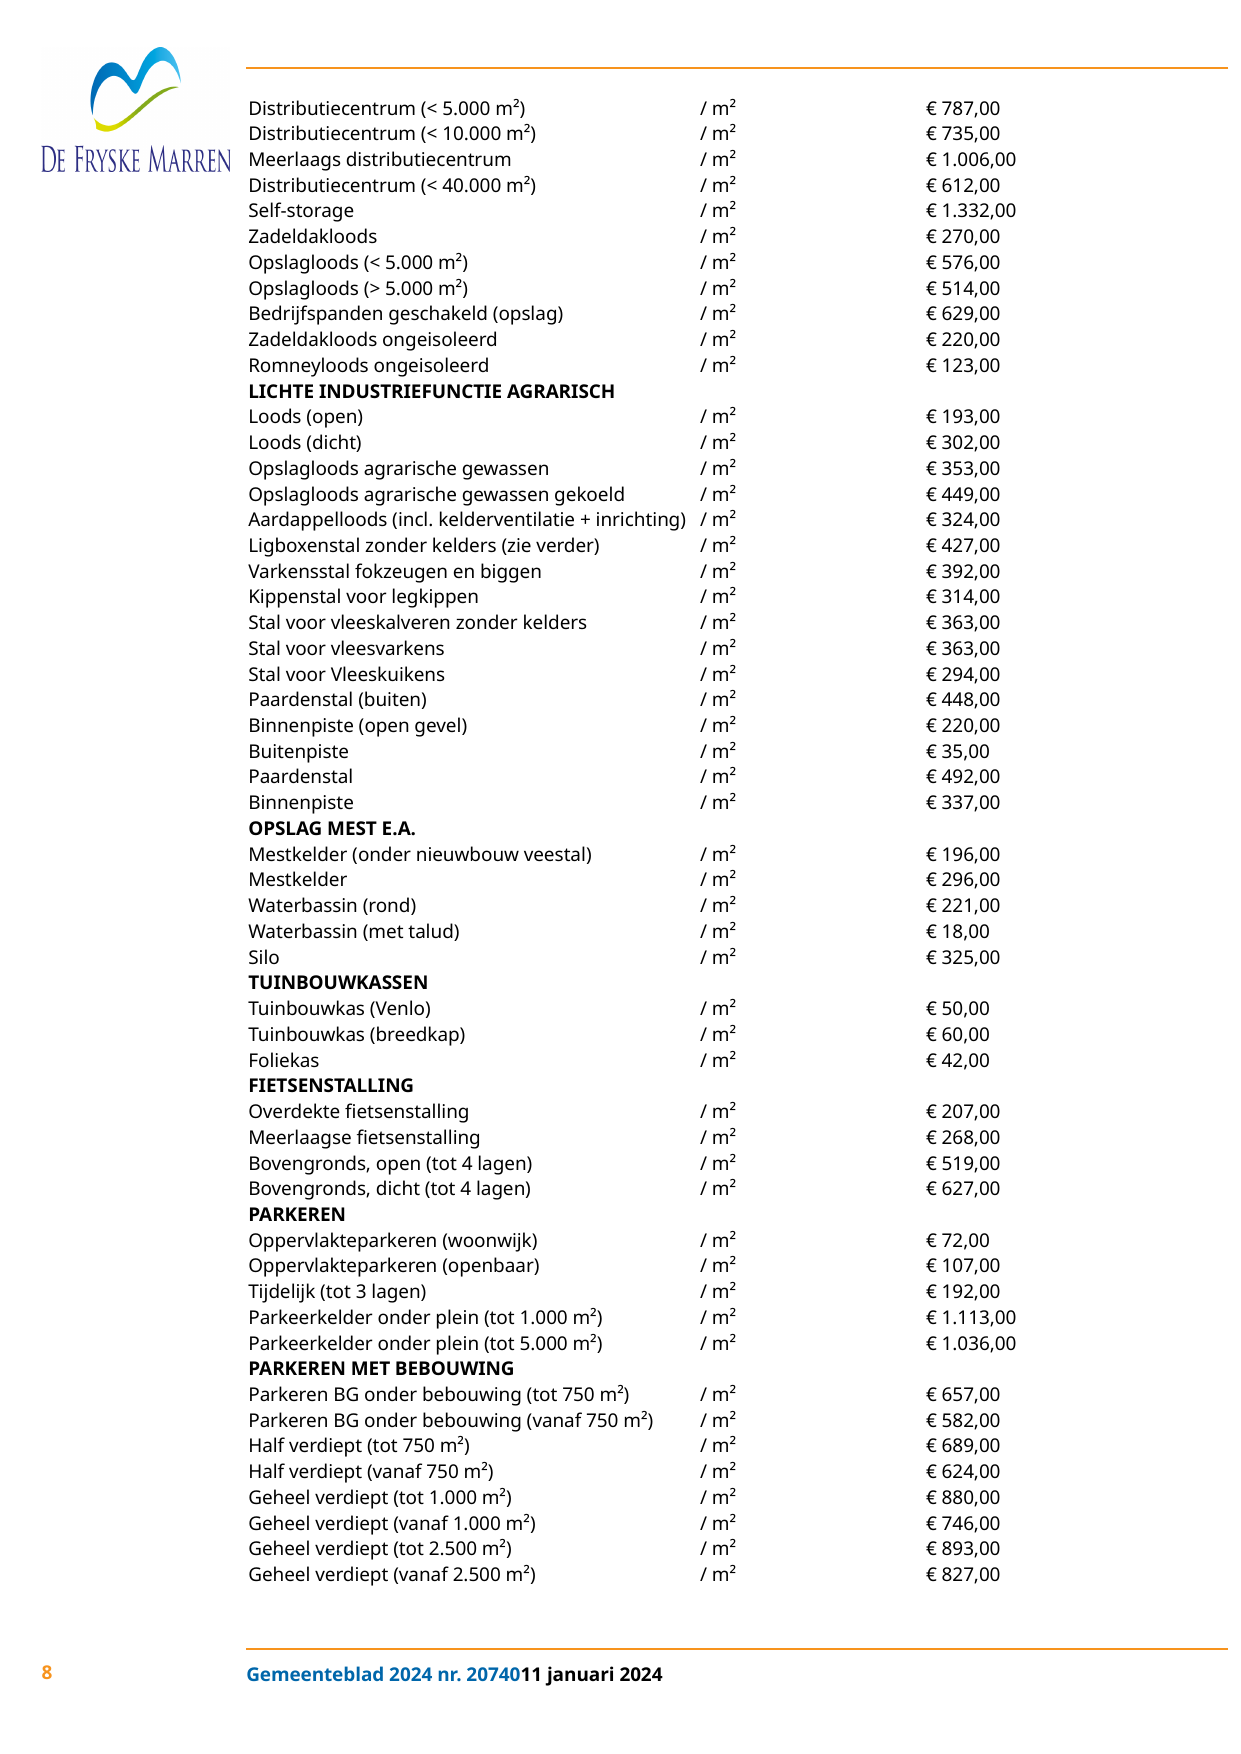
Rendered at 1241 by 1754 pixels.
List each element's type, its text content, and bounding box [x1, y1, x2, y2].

picture [41, 47, 231, 172]
table_cell Zadeldakloods ongeisoleerd [248, 326, 700, 352]
table_cell / m² [700, 995, 926, 1021]
table_cell / m² [700, 1175, 926, 1201]
table_cell € 337,00 [926, 790, 1152, 815]
table_cell / m² [700, 146, 926, 172]
table_cell Geheel verdiept (tot 1.000 m²) [248, 1484, 700, 1510]
table_cell € 629,00 [926, 301, 1152, 326]
table_cell Overdekte fietsenstalling [248, 1098, 700, 1124]
table_cell € 50,00 [926, 995, 1152, 1021]
table_cell / m² [700, 1124, 926, 1150]
table_cell Self-storage [248, 198, 700, 223]
table_cell Half verdiept (tot 750 m²) [248, 1433, 700, 1458]
table_cell / m² [700, 841, 926, 867]
table_cell Tuinbouwkas (Venlo) [248, 995, 700, 1021]
table_cell Paardenstal (buiten) [248, 687, 700, 712]
table_cell € 294,00 [926, 661, 1152, 687]
table_cell € 123,00 [926, 352, 1152, 378]
table_cell Buitenpiste [248, 738, 700, 764]
table_cell € 302,00 [926, 429, 1152, 455]
table_cell € 192,00 [926, 1278, 1152, 1304]
table_cell Loods (dicht) [248, 429, 700, 455]
table_cell / m² [700, 893, 926, 918]
table_cell / m² [700, 1047, 926, 1072]
table_cell Stal voor vleesvarkens [248, 635, 700, 661]
table_cell Zadeldakloods [248, 224, 700, 249]
table_cell Distributiecentrum (< 10.000 m²) [248, 121, 700, 146]
table_cell € 325,00 [926, 944, 1152, 969]
table_cell € 519,00 [926, 1150, 1152, 1175]
table_cell € 787,00 [926, 95, 1152, 121]
table_cell [926, 970, 1152, 995]
table_cell Distributiecentrum (< 5.000 m²) [248, 95, 700, 121]
table_cell / m² [700, 326, 926, 352]
table_cell Parkeerkelder onder plein (tot 5.000 m²) [248, 1330, 700, 1356]
table_cell / m² [700, 1407, 926, 1433]
table_cell Bovengronds, dicht (tot 4 lagen) [248, 1175, 700, 1201]
table_cell Geheel verdiept (vanaf 2.500 m²) [248, 1561, 700, 1587]
table_cell € 689,00 [926, 1433, 1152, 1458]
table_cell [926, 1201, 1152, 1227]
table_cell € 270,00 [926, 224, 1152, 249]
table_cell / m² [700, 275, 926, 301]
table_cell € 1.006,00 [926, 146, 1152, 172]
table_cell € 1.113,00 [926, 1304, 1152, 1330]
table_cell € 735,00 [926, 121, 1152, 146]
table_cell / m² [700, 532, 926, 558]
table_cell / m² [700, 661, 926, 687]
table_cell / m² [700, 95, 926, 121]
table_cell [700, 1356, 926, 1381]
table_cell € 746,00 [926, 1510, 1152, 1536]
table_cell Tuinbouwkas (breedkap) [248, 1021, 700, 1047]
table_cell Tijdelijk (tot 3 lagen) [248, 1278, 700, 1304]
table_cell € 582,00 [926, 1407, 1152, 1433]
table_cell € 576,00 [926, 249, 1152, 275]
table_cell Stal voor vleeskalveren zonder kelders [248, 609, 700, 635]
table_cell Half verdiept (vanaf 750 m²) [248, 1459, 700, 1484]
table_cell [926, 815, 1152, 841]
table_cell / m² [700, 712, 926, 738]
table_cell Aardappelloods (incl. kelderventilatie + inrichting) [248, 506, 700, 532]
table_cell € 18,00 [926, 918, 1152, 944]
table_cell [926, 1073, 1152, 1098]
table_cell Binnenpiste [248, 790, 700, 815]
table_cell € 221,00 [926, 893, 1152, 918]
table_cell / m² [700, 301, 926, 326]
table_cell Bovengronds, open (tot 4 lagen) [248, 1150, 700, 1175]
table_cell / m² [700, 1536, 926, 1561]
table_cell € 353,00 [926, 455, 1152, 481]
table_cell Binnenpiste (open gevel) [248, 712, 700, 738]
table_cell Romneyloods ongeisoleerd [248, 352, 700, 378]
table_cell / m² [700, 918, 926, 944]
table_cell / m² [700, 1278, 926, 1304]
table_cell / m² [700, 1253, 926, 1278]
table_cell € 207,00 [926, 1098, 1152, 1124]
table_cell € 193,00 [926, 404, 1152, 429]
table_cell € 514,00 [926, 275, 1152, 301]
table_cell / m² [700, 404, 926, 429]
table_cell [700, 1201, 926, 1227]
table_cell Parkeerkelder onder plein (tot 1.000 m²) [248, 1304, 700, 1330]
table_cell / m² [700, 584, 926, 609]
table_cell Opslagloods agrarische gewassen gekoeld [248, 481, 700, 506]
table_cell / m² [700, 790, 926, 815]
table_cell Mestkelder [248, 867, 700, 892]
table_cell Opslagloods (> 5.000 m²) [248, 275, 700, 301]
table_cell Loods (open) [248, 404, 700, 429]
table_cell / m² [700, 198, 926, 223]
table_cell / m² [700, 249, 926, 275]
table_cell Mestkelder (onder nieuwbouw veestal) [248, 841, 700, 867]
table_cell Silo [248, 944, 700, 969]
table_cell € 363,00 [926, 609, 1152, 635]
table_cell € 449,00 [926, 481, 1152, 506]
table_cell Ligboxenstal zonder kelders (zie verder) [248, 532, 700, 558]
table_cell TUINBOUWKASSEN [248, 970, 700, 995]
table_cell PARKEREN [248, 1201, 700, 1227]
table_cell € 220,00 [926, 326, 1152, 352]
table_cell Varkensstal fokzeugen en biggen [248, 558, 700, 584]
table_cell Parkeren BG onder bebouwing (vanaf 750 m²) [248, 1407, 700, 1433]
table_cell € 880,00 [926, 1484, 1152, 1510]
table_cell Opslagloods agrarische gewassen [248, 455, 700, 481]
table_cell [926, 378, 1152, 403]
table_cell € 657,00 [926, 1381, 1152, 1407]
table_cell / m² [700, 558, 926, 584]
table_cell Stal voor Vleeskuikens [248, 661, 700, 687]
table_cell OPSLAG MEST E.A. [248, 815, 700, 841]
table_cell € 60,00 [926, 1021, 1152, 1047]
table_cell € 392,00 [926, 558, 1152, 584]
table_cell / m² [700, 1484, 926, 1510]
table_cell € 427,00 [926, 532, 1152, 558]
table_cell / m² [700, 1150, 926, 1175]
table_cell € 42,00 [926, 1047, 1152, 1072]
table_cell / m² [700, 172, 926, 198]
table_cell € 612,00 [926, 172, 1152, 198]
table_cell / m² [700, 429, 926, 455]
table_cell / m² [700, 1561, 926, 1587]
table_cell / m² [700, 764, 926, 789]
table_cell Geheel verdiept (vanaf 1.000 m²) [248, 1510, 700, 1536]
table_cell Geheel verdiept (tot 2.500 m²) [248, 1536, 700, 1561]
table_cell Waterbassin (met talud) [248, 918, 700, 944]
table_cell / m² [700, 635, 926, 661]
table_cell / m² [700, 481, 926, 506]
table_cell / m² [700, 1433, 926, 1458]
table_cell PARKEREN MET BEBOUWING [248, 1356, 700, 1381]
table_cell / m² [700, 1459, 926, 1484]
table_cell FIETSENSTALLING [248, 1073, 700, 1098]
table_cell [700, 815, 926, 841]
table_cell / m² [700, 738, 926, 764]
table_cell LICHTE INDUSTRIEFUNCTIE AGRARISCH [248, 378, 700, 403]
table_cell / m² [700, 1510, 926, 1536]
table_cell € 268,00 [926, 1124, 1152, 1150]
table_cell / m² [700, 1227, 926, 1253]
table_cell € 35,00 [926, 738, 1152, 764]
table_cell € 296,00 [926, 867, 1152, 892]
table_cell € 624,00 [926, 1459, 1152, 1484]
table_cell Paardenstal [248, 764, 700, 789]
table_cell / m² [700, 506, 926, 532]
table_cell Oppervlakteparkeren (openbaar) [248, 1253, 700, 1278]
table_cell € 107,00 [926, 1253, 1152, 1278]
table_cell [700, 970, 926, 995]
table_cell Distributiecentrum (< 40.000 m²) [248, 172, 700, 198]
table_cell Parkeren BG onder bebouwing (tot 750 m²) [248, 1381, 700, 1407]
table_cell / m² [700, 867, 926, 892]
table_cell Meerlaagse fietsenstalling [248, 1124, 700, 1150]
table_cell € 492,00 [926, 764, 1152, 789]
table_cell Kippenstal voor legkippen [248, 584, 700, 609]
table_cell € 1.332,00 [926, 198, 1152, 223]
table_cell Foliekas [248, 1047, 700, 1072]
table_cell [926, 1356, 1152, 1381]
table_cell € 1.036,00 [926, 1330, 1152, 1356]
table_cell € 893,00 [926, 1536, 1152, 1561]
table_cell / m² [700, 609, 926, 635]
table_cell Meerlaags distributiecentrum [248, 146, 700, 172]
table_cell / m² [700, 121, 926, 146]
table_cell / m² [700, 1021, 926, 1047]
table_cell Waterbassin (rond) [248, 893, 700, 918]
table_cell € 363,00 [926, 635, 1152, 661]
table_cell / m² [700, 1304, 926, 1330]
table_cell / m² [700, 1098, 926, 1124]
table_cell € 827,00 [926, 1561, 1152, 1587]
table_cell € 196,00 [926, 841, 1152, 867]
table_cell / m² [700, 944, 926, 969]
table_cell € 324,00 [926, 506, 1152, 532]
table_cell € 220,00 [926, 712, 1152, 738]
table_cell / m² [700, 455, 926, 481]
table_cell € 627,00 [926, 1175, 1152, 1201]
table_cell Opslagloods (< 5.000 m²) [248, 249, 700, 275]
table_cell / m² [700, 687, 926, 712]
table_cell Oppervlakteparkeren (woonwijk) [248, 1227, 700, 1253]
table_cell [700, 1073, 926, 1098]
table_cell € 72,00 [926, 1227, 1152, 1253]
table_cell / m² [700, 352, 926, 378]
table_cell / m² [700, 1330, 926, 1356]
table_cell € 314,00 [926, 584, 1152, 609]
table_cell € 448,00 [926, 687, 1152, 712]
table_cell / m² [700, 224, 926, 249]
table_cell / m² [700, 1381, 926, 1407]
table_cell Bedrijfspanden geschakeld (opslag) [248, 301, 700, 326]
table_cell [700, 378, 926, 403]
